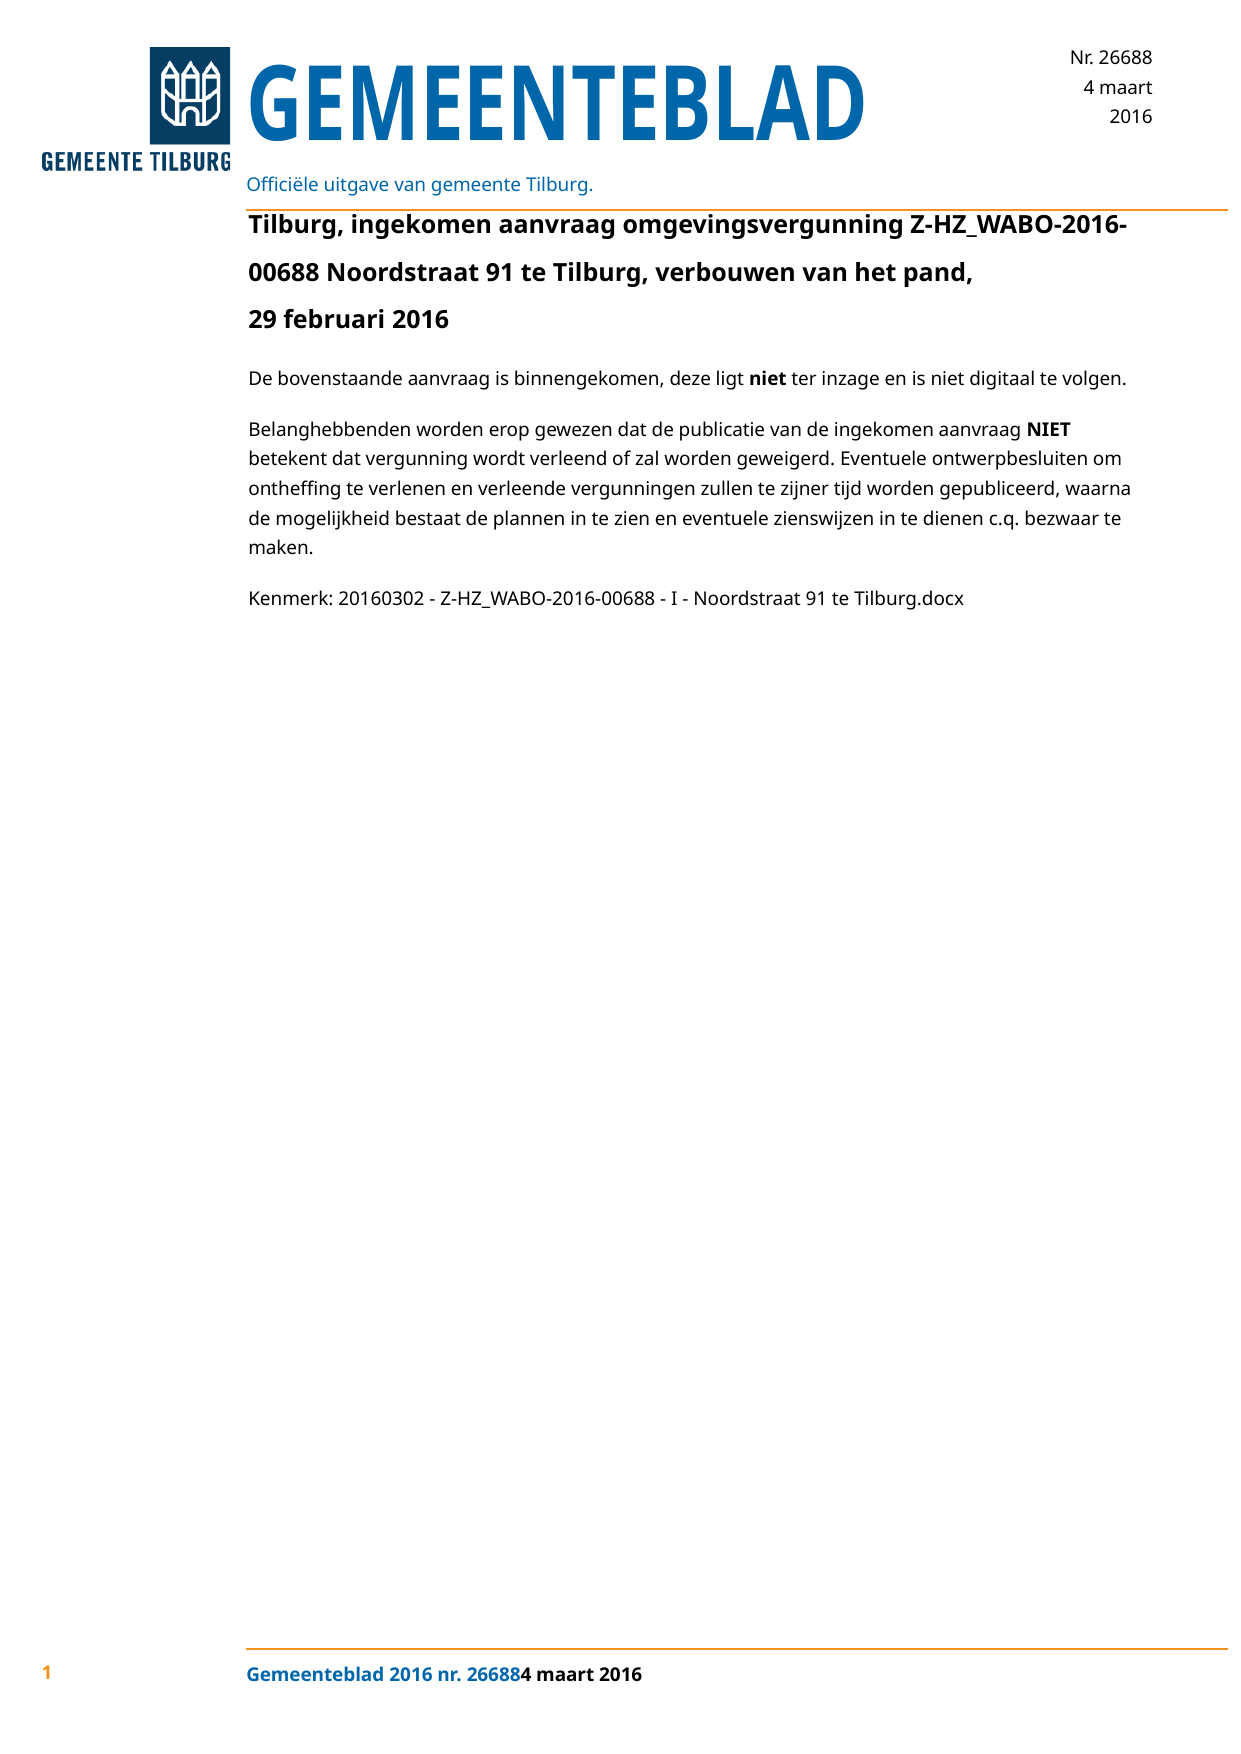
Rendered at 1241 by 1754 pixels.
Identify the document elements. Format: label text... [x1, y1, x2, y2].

text Belanghebbenden worden erop gewezen dat de publicatie van de ingekomen aanvraag NIET betekent dat vergunning wordt verleend of zal worden geweigerd. Eventuele ontwerpbesluiten om ontheffing te verlenen en verleende vergunningen zullen te zijner tijd worden gepubliceerd, waarna de mogelijkheid bestaat de plannen in te zien en eventuele zienswijzen in te dienen c.q. bezwaar te maken. [248, 416, 1152, 560]
text Kenmerk: 20160302 - Z-HZ_WABO-2016-00688 - I - Noordstraat 91 te Tilburg.docx [248, 585, 1152, 610]
text Tilburg, ingekomen aanvraag omgevingsvergunning Z-HZ_WABO-2016-00688 Noordstraat 91 te Tilburg, verbouwen van het pand, 29 februari 2016 [248, 211, 1152, 336]
text De bovenstaande aanvraag is binnengekomen, deze ligt niet ter inzage en is niet digitaal te volgen. [248, 366, 1152, 391]
picture [41, 47, 231, 172]
